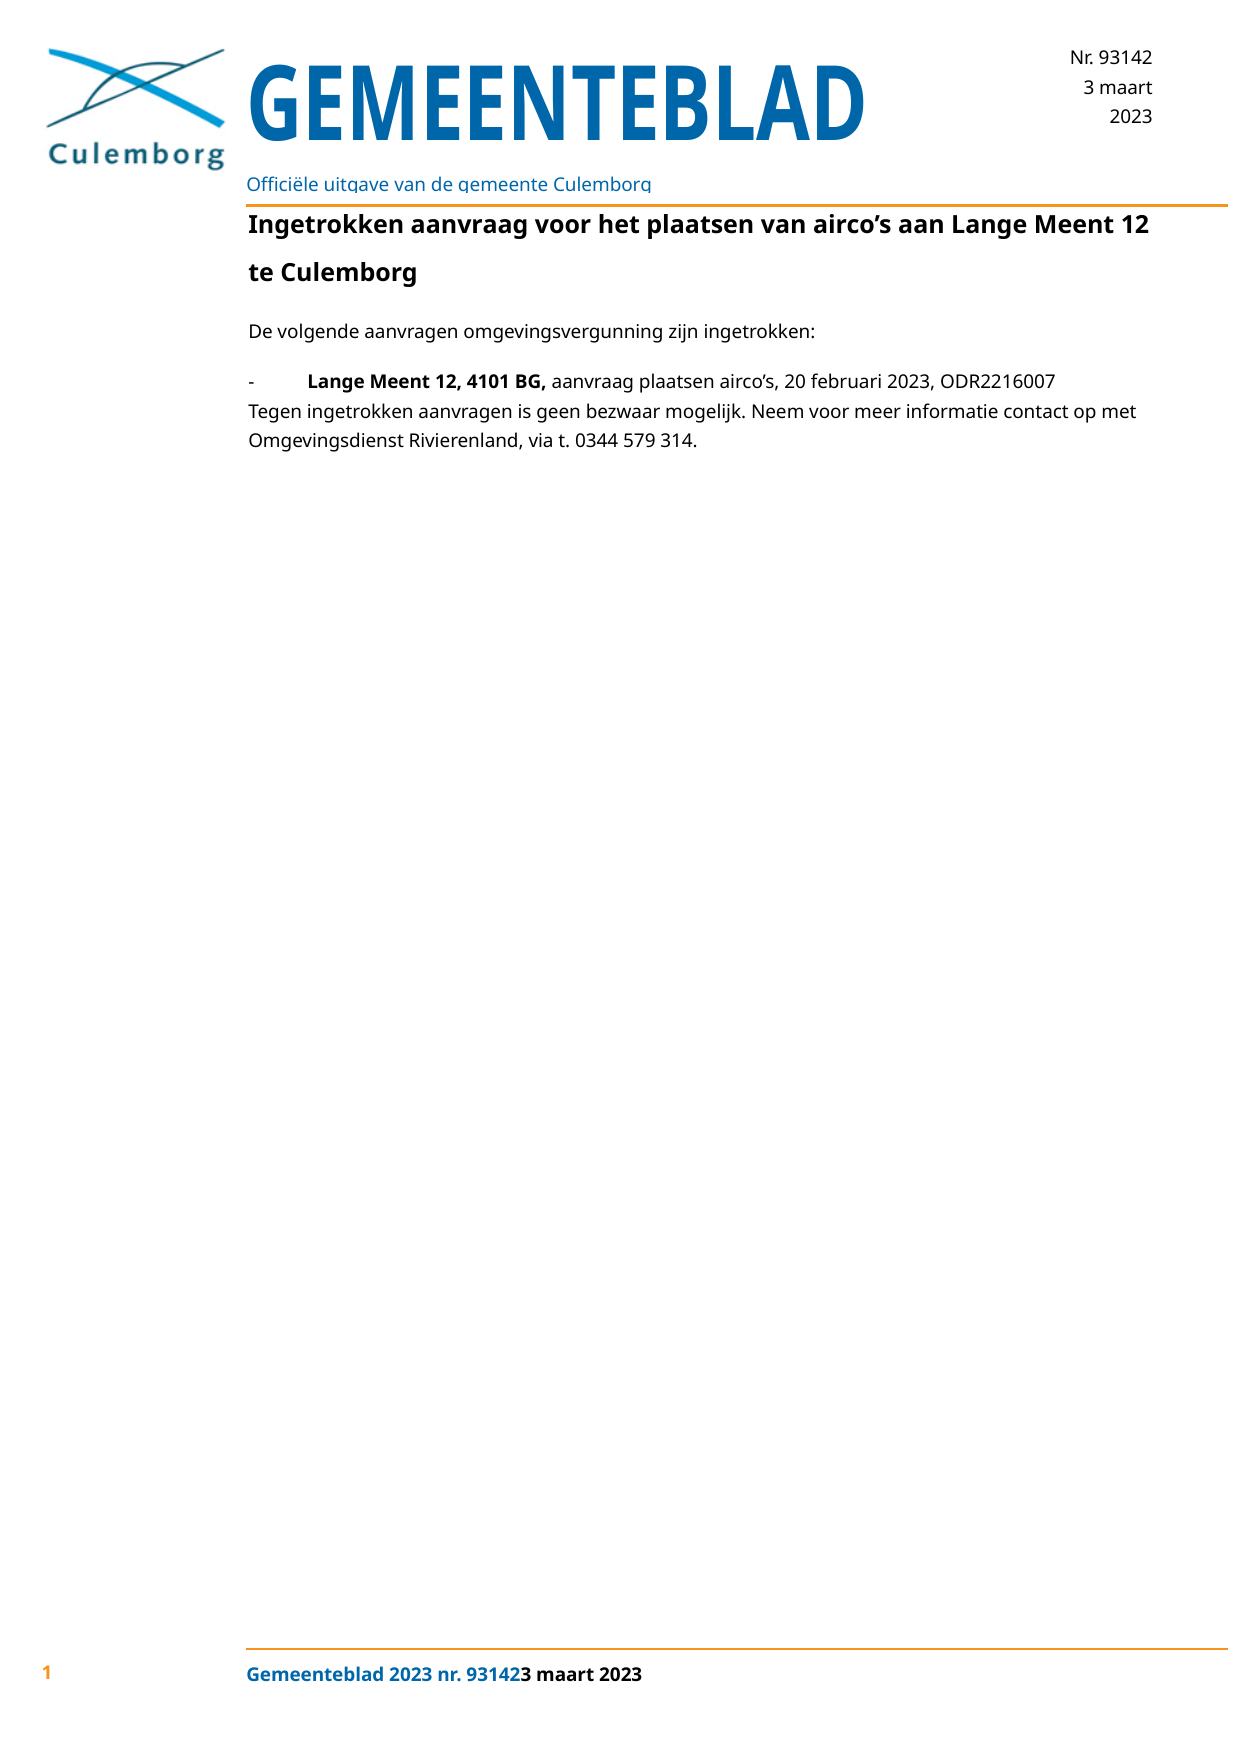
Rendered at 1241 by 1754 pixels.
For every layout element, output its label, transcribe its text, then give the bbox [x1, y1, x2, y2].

text Ingetrokken aanvraag voor het plaatsen van airco’s aan Lange Meent 12 te Culemborg [248, 207, 1152, 288]
list Lange Meent 12, 4101 BG, aanvraag plaatsen airco’s, 20 februari 2023, ODR2216007 [248, 368, 1152, 394]
text Tegen ingetrokken aanvragen is geen bezwaar mogelijk. Neem voor meer informatie contact op met Omgevingsdienst Rivierenland, via t. 0344 579 314. [248, 398, 1152, 453]
picture [41, 47, 231, 172]
text De volgende aanvragen omgevingsvergunning zijn ingetrokken: [248, 318, 1152, 344]
